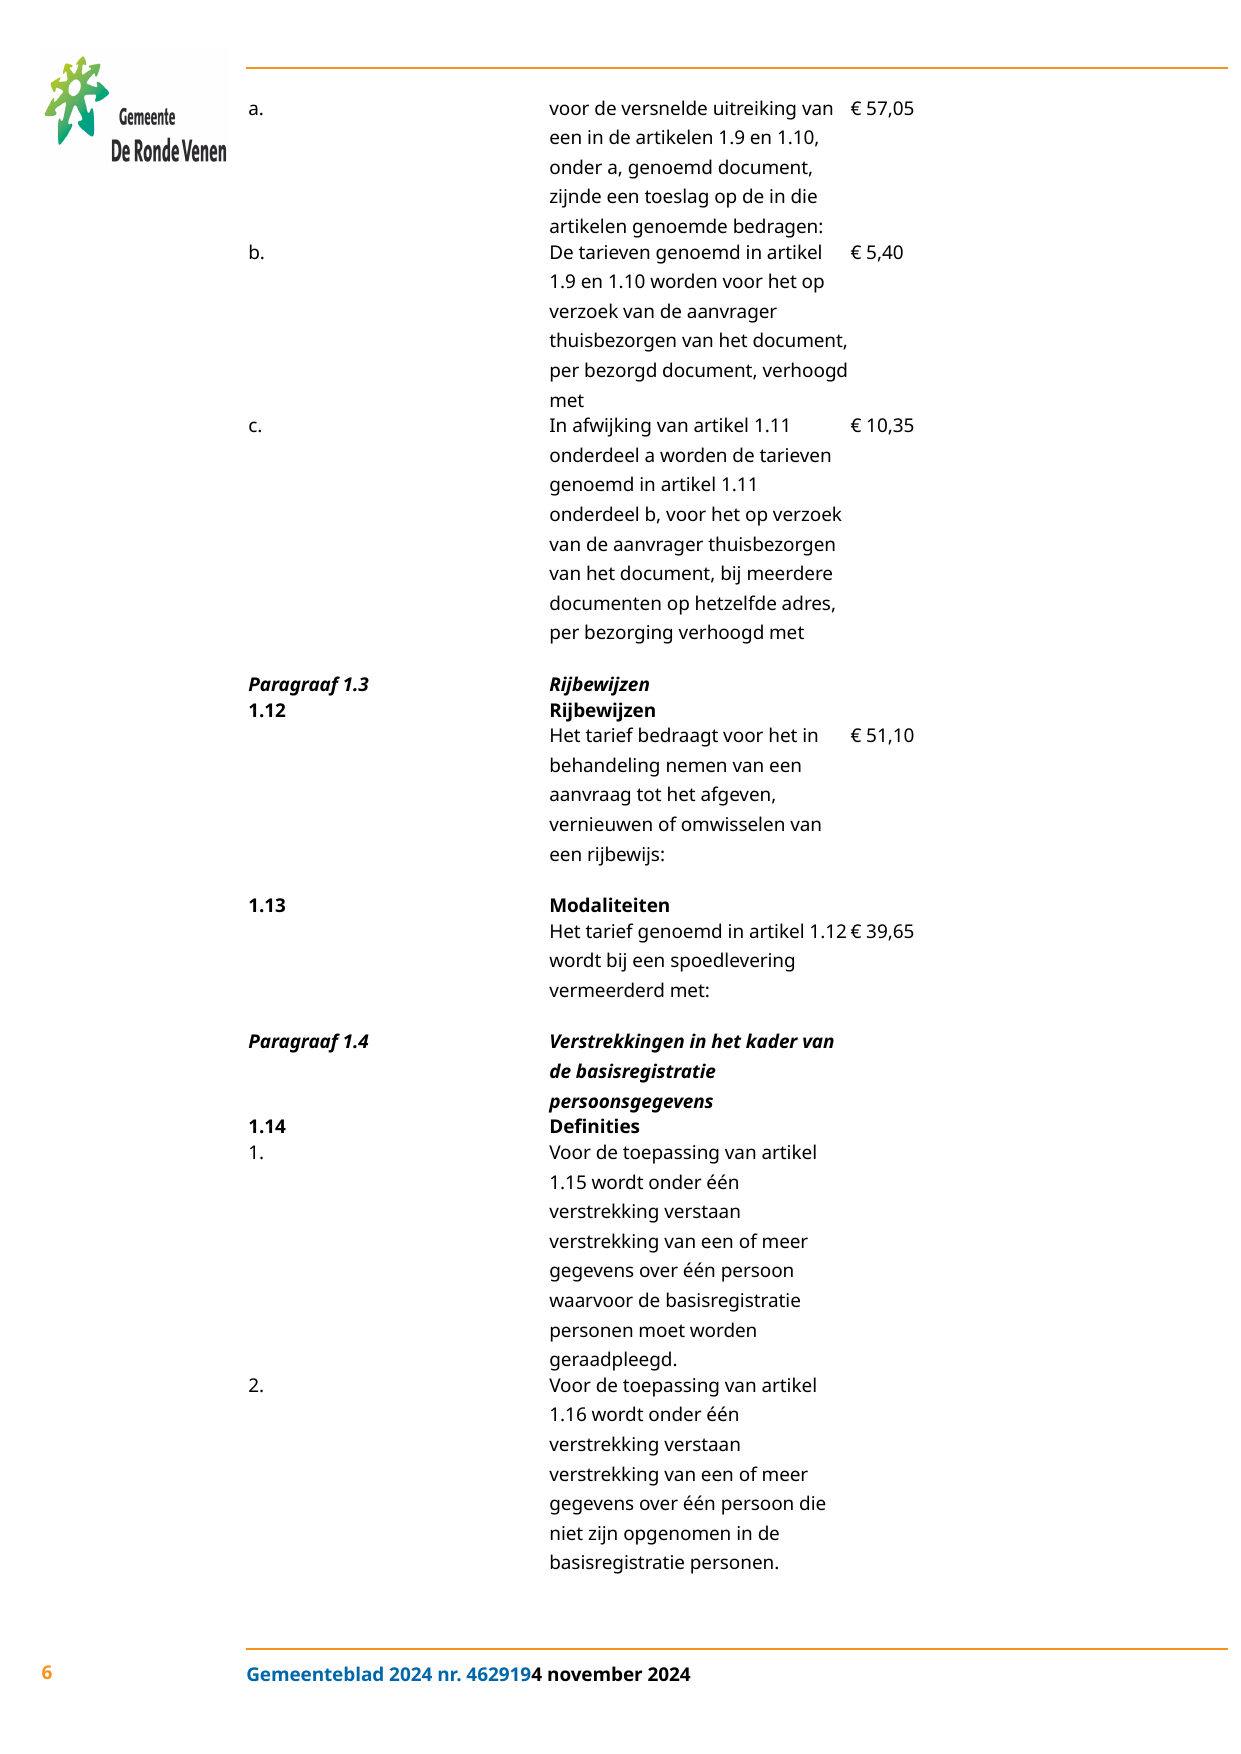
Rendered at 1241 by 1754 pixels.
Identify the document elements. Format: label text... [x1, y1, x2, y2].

table_cell € 39,65 [850, 918, 1152, 1003]
table_cell Voor de toepassing van artikel 1.16 wordt onder één verstrekking verstaan verstrekking van een of meer gegevens over één persoon die niet zijn opgenomen in de basisregistratie personen. [549, 1372, 850, 1575]
table_cell voor de versnelde uitreiking van een in de artikelen 1.9 en 1.10, onder a, genoemd document, zijnde een toeslag op de in die artikelen genoemde bedragen: [549, 95, 850, 239]
table_cell [850, 671, 1152, 697]
table_cell Rijbewijzen [549, 671, 850, 697]
table_cell Modaliteiten [549, 892, 850, 918]
table_cell Voor de toepassing van artikel 1.15 wordt onder één verstrekking verstaan verstrekking van een of meer gegevens over één persoon waarvoor de basisregistratie personen moet worden geraadpleegd. [549, 1139, 850, 1372]
table_cell b. [248, 239, 549, 412]
table_cell 1.12 [248, 697, 549, 722]
table_cell [248, 645, 549, 671]
table_cell [549, 1575, 850, 1601]
table_cell Rijbewijzen [549, 697, 850, 722]
table_cell [850, 1029, 1152, 1113]
table_cell [850, 1003, 1152, 1029]
table_cell [549, 645, 850, 671]
table_cell € 5,40 [850, 239, 1152, 412]
table_cell [248, 1003, 549, 1029]
table_cell [850, 1372, 1152, 1575]
table_cell [850, 892, 1152, 918]
table_cell 1.13 [248, 892, 549, 918]
table_cell In afwijking van artikel 1.11 onderdeel a worden de tarieven genoemd in artikel 1.11 onderdeel b, voor het op verzoek van de aanvrager thuisbezorgen van het document, bij meerdere documenten op hetzelfde adres, per bezorging verhoogd met [549, 413, 850, 645]
table_cell Paragraaf 1.4 [248, 1029, 549, 1113]
table_cell [549, 867, 850, 892]
table_cell [248, 867, 549, 892]
table_cell Definities [549, 1114, 850, 1139]
table_cell 2. [248, 1372, 549, 1575]
table_cell 1. [248, 1139, 549, 1372]
table_cell [850, 1575, 1152, 1601]
table_cell [850, 645, 1152, 671]
table_cell [248, 723, 549, 867]
table_cell [850, 867, 1152, 892]
table_cell [850, 1114, 1152, 1139]
table_cell € 51,10 [850, 723, 1152, 867]
table_cell 1.14 [248, 1114, 549, 1139]
table_cell [248, 1575, 549, 1601]
table_cell Paragraaf 1.3 [248, 671, 549, 697]
table_cell Het tarief genoemd in artikel 1.12 wordt bij een spoedlevering vermeerderd met: [549, 918, 850, 1003]
table_cell Het tarief bedraagt voor het in behandeling nemen van een aanvraag tot het afgeven, vernieuwen of omwisselen van een rijbewijs: [549, 723, 850, 867]
picture [41, 47, 231, 172]
table_cell [850, 1139, 1152, 1372]
table_cell [549, 1003, 850, 1029]
table_cell De tarieven genoemd in artikel 1.9 en 1.10 worden voor het op verzoek van de aanvrager thuisbezorgen van het document, per bezorgd document, verhoogd met [549, 239, 850, 412]
table_cell € 10,35 [850, 413, 1152, 645]
table_cell € 57,05 [850, 95, 1152, 239]
table_cell a. [248, 95, 549, 239]
table_cell [850, 697, 1152, 722]
table_cell c. [248, 413, 549, 645]
table_cell [248, 918, 549, 1003]
table_cell Verstrekkingen in het kader van de basisregistratie persoonsgegevens [549, 1029, 850, 1113]
